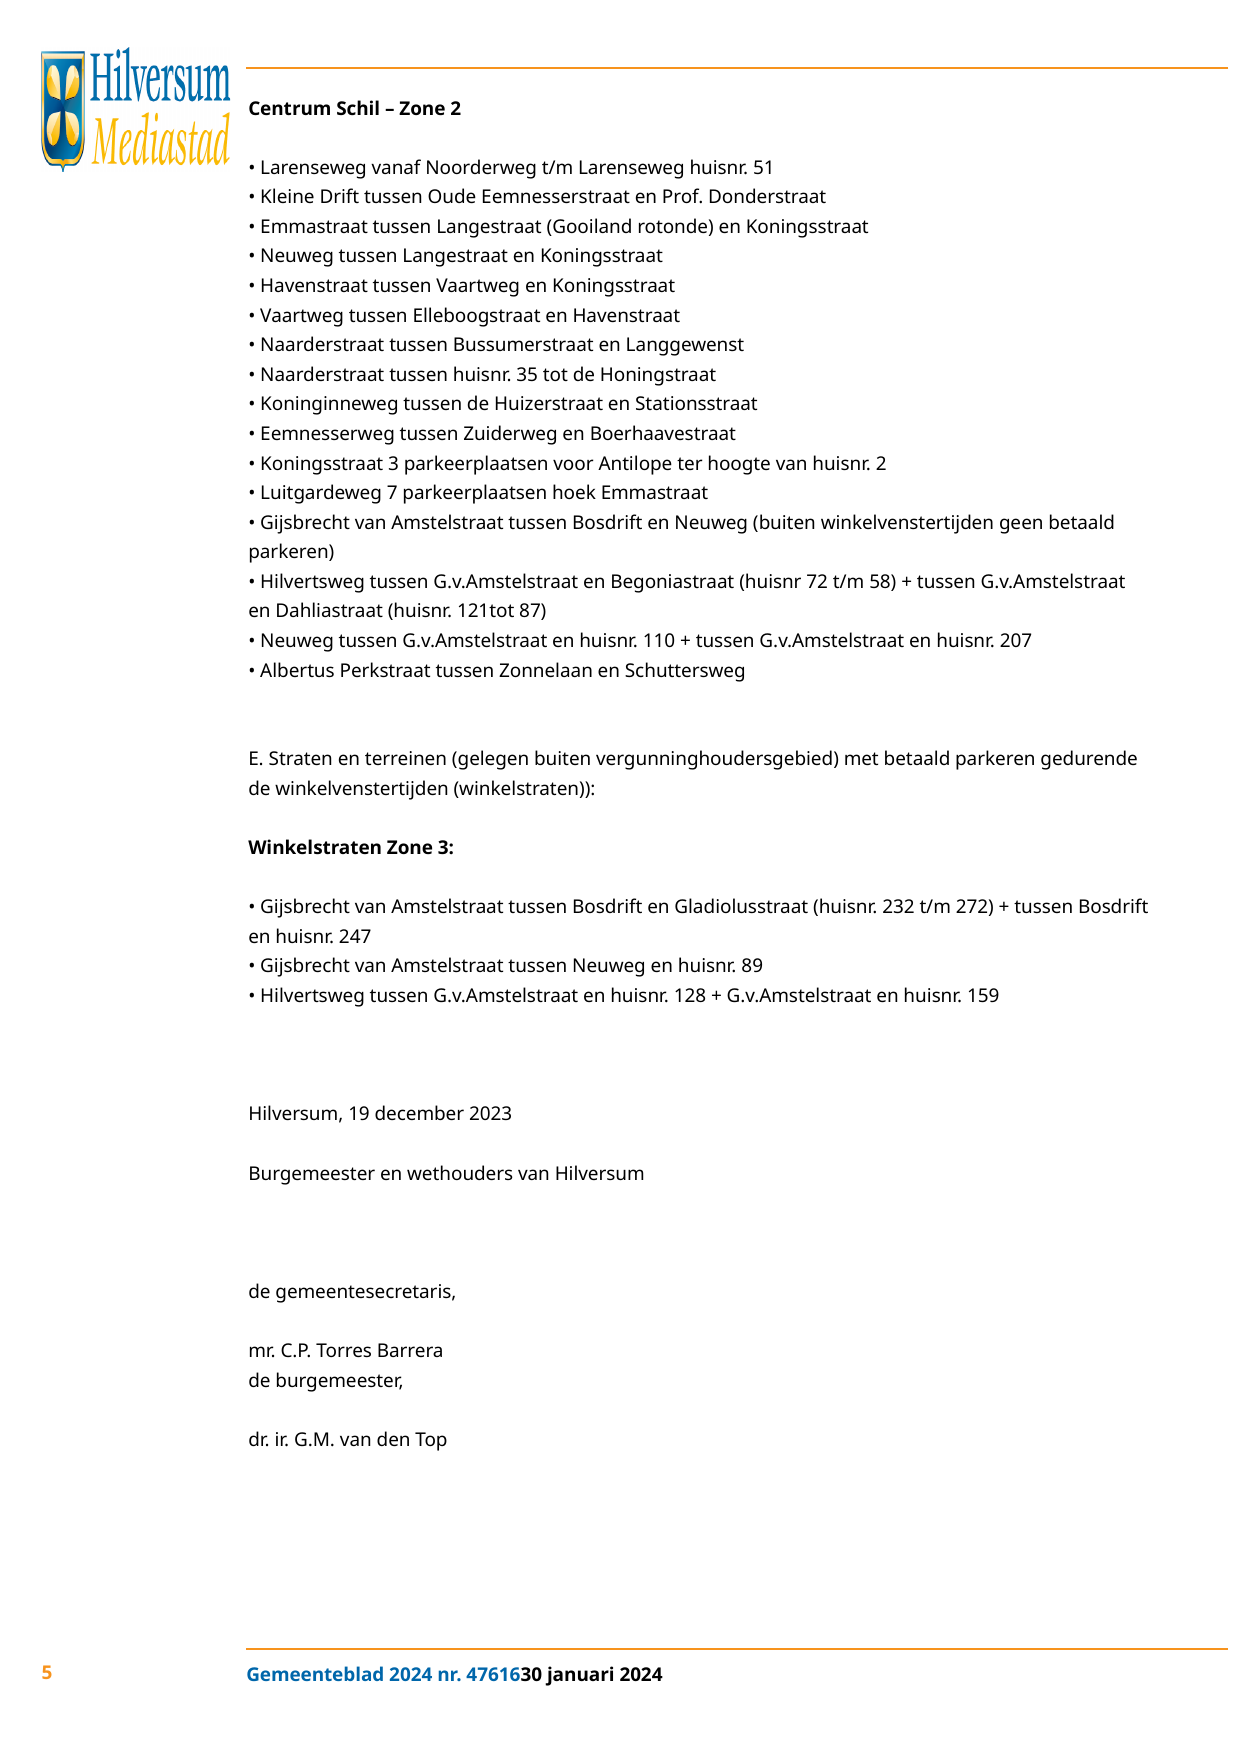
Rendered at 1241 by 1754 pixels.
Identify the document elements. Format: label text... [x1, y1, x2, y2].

text • Gijsbrecht van Amstelstraat tussen Bosdrift en Neuweg (buiten winkelvenstertijden geen betaald parkeren) [248, 509, 1152, 564]
text • Neuweg tussen Langestraat en Koningsstraat [248, 243, 1152, 268]
text • Koninginneweg tussen de Huizerstraat en Stationsstraat [248, 391, 1152, 416]
text • Neuweg tussen G.v.Amstelstraat en huisnr. 110 + tussen G.v.Amstelstraat en huisnr. 207 [248, 627, 1152, 653]
text • Albertus Perkstraat tussen Zonnelaan en Schuttersweg [248, 657, 1152, 683]
text • Larenseweg vanaf Noorderweg t/m Larenseweg huisnr. 51 [248, 154, 1152, 180]
text • Hilvertsweg tussen G.v.Amstelstraat en Begoniastraat (huisnr 72 t/m 58) + tussen G.v.Amstelstraat en Dahliastraat (huisnr. 121tot 87) [248, 568, 1152, 623]
text dr. ir. G.M. van den Top [248, 1426, 1152, 1452]
text • Kleine Drift tussen Oude Eemnesserstraat en Prof. Donderstraat [248, 183, 1152, 209]
text • Emmastraat tussen Langestraat (Gooiland rotonde) en Koningsstraat [248, 213, 1152, 239]
text Burgemeester en wethouders van Hilversum [248, 1160, 1152, 1186]
text • Naarderstraat tussen huisnr. 35 tot de Honingstraat [248, 361, 1152, 387]
text E. Straten en terreinen (gelegen buiten vergunninghoudersgebied) met betaald parkeren gedurende de winkelvenstertijden (winkelstraten)): [248, 746, 1152, 801]
text • Eemnesserweg tussen Zuiderweg en Boerhaavestraat [248, 420, 1152, 446]
text • Gijsbrecht van Amstelstraat tussen Bosdrift en Gladiolusstraat (huisnr. 232 t/m 272) + tussen Bosdrift en huisnr. 247 [248, 893, 1152, 949]
text de burgemeester, [248, 1367, 1152, 1393]
text • Havenstraat tussen Vaartweg en Koningsstraat [248, 272, 1152, 298]
text Hilversum, 19 december 2023 [248, 1101, 1152, 1126]
text • Vaartweg tussen Elleboogstraat en Havenstraat [248, 302, 1152, 328]
text • Luitgardeweg 7 parkeerplaatsen hoek Emmastraat [248, 479, 1152, 505]
text Winkelstraten Zone 3: [248, 834, 1152, 860]
text • Naarderstraat tussen Bussumerstraat en Langgewenst [248, 331, 1152, 357]
picture [41, 47, 231, 172]
text de gemeentesecretaris, [248, 1278, 1152, 1304]
text Centrum Schil – Zone 2 [248, 95, 1152, 121]
text • Gijsbrecht van Amstelstraat tussen Neuweg en huisnr. 89 [248, 953, 1152, 978]
text mr. C.P. Torres Barrera [248, 1337, 1152, 1363]
text • Koningsstraat 3 parkeerplaatsen voor Antilope ter hoogte van huisnr. 2 [248, 450, 1152, 476]
text • Hilvertsweg tussen G.v.Amstelstraat en huisnr. 128 + G.v.Amstelstraat en huisnr. 159 [248, 982, 1152, 1008]
